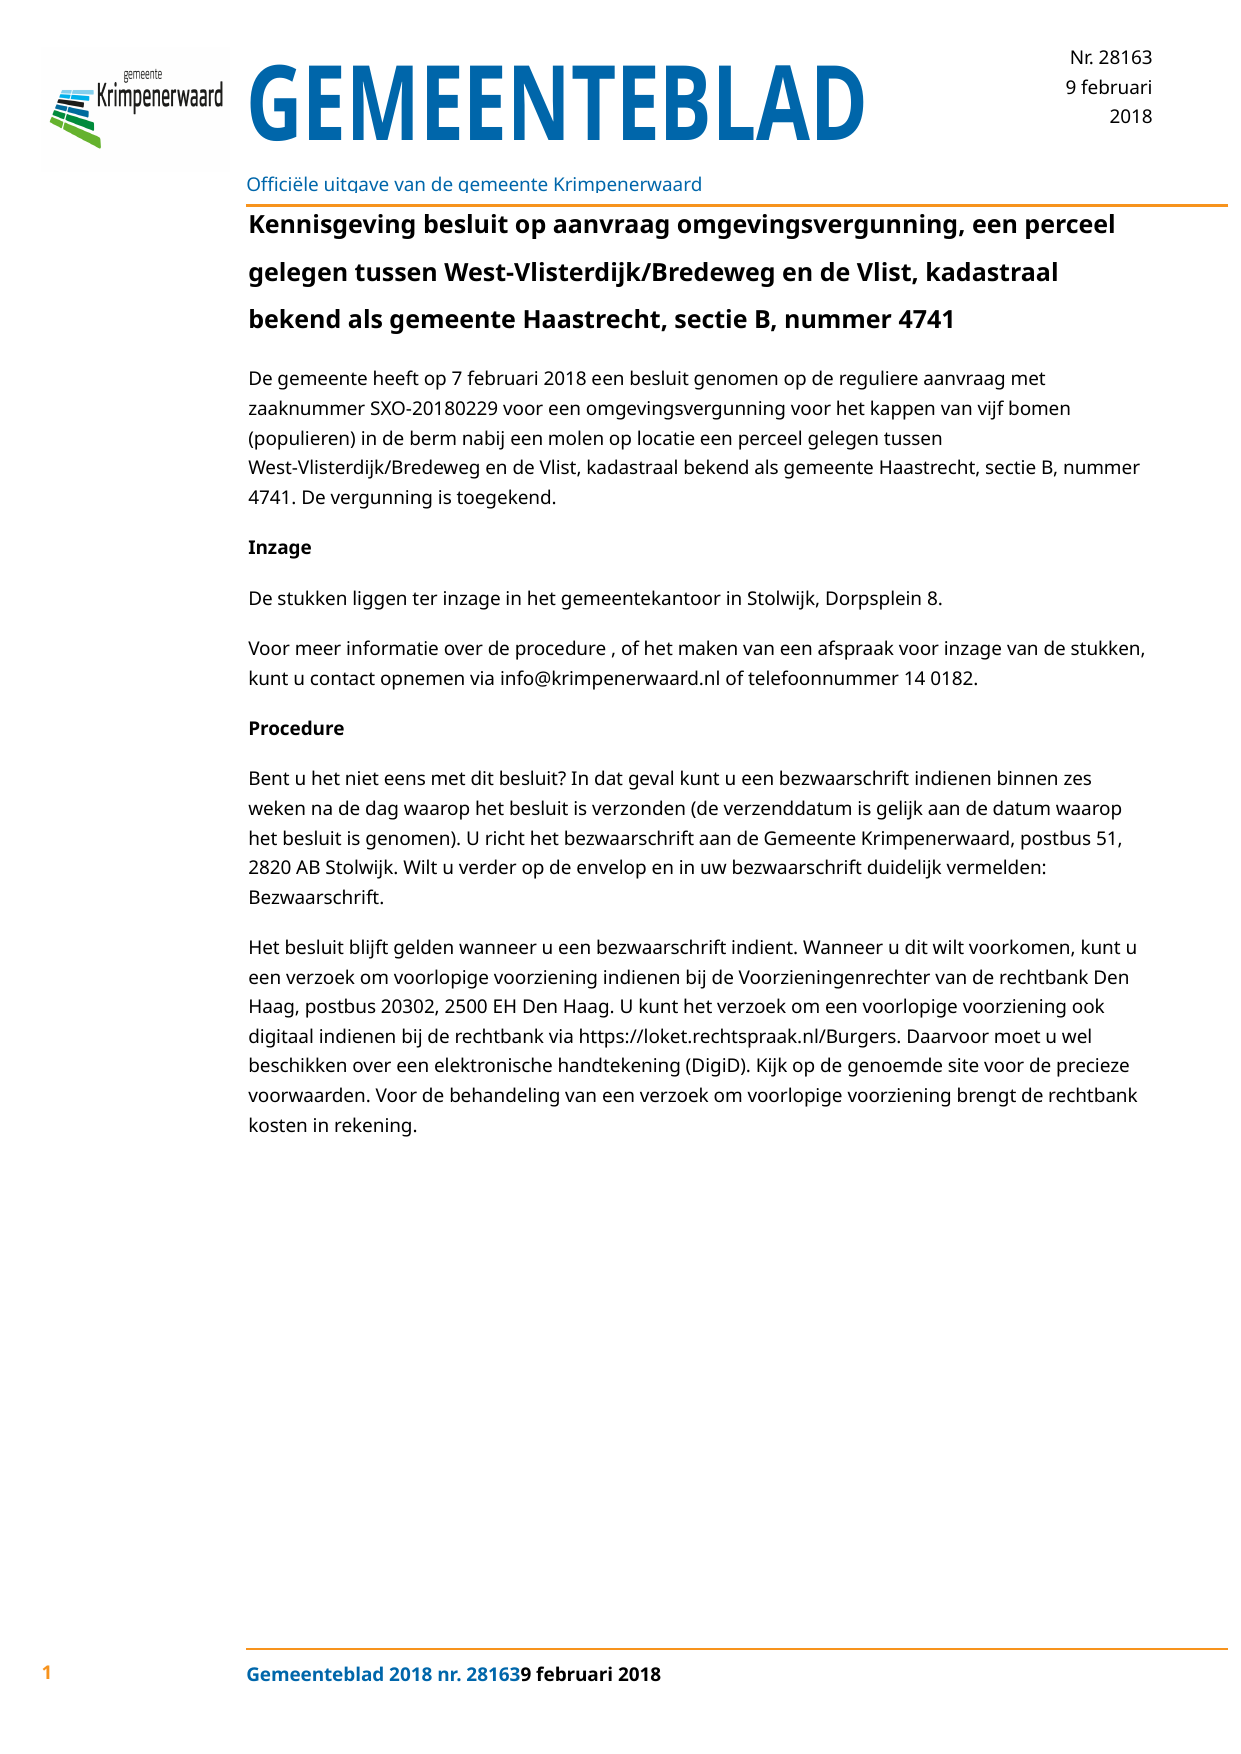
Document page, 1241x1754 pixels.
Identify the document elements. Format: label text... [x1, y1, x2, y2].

text Kennisgeving besluit op aanvraag omgevingsvergunning, een perceel gelegen tussen West-Vlisterdijk/Bredeweg en de Vlist, kadastraal bekend als gemeente Haastrecht, sectie B, nummer 4741 [248, 207, 1152, 336]
text Procedure [248, 715, 1152, 741]
picture [41, 47, 231, 172]
text Bent u het niet eens met dit besluit? In dat geval kunt u een bezwaarschrift indienen binnen zes weken na de dag waarop het besluit is verzonden (de verzenddatum is gelijk aan de datum waarop het besluit is genomen). U richt het bezwaarschrift aan de Gemeente Krimpenerwaard, postbus 51, 2820 AB Stolwijk. Wilt u verder op de envelop en in uw bezwaarschrift duidelijk vermelden: Bezwaarschrift. [248, 766, 1152, 909]
text Het besluit blijft gelden wanneer u een bezwaarschrift indient. Wanneer u dit wilt voorkomen, kunt u een verzoek om voorlopige voorziening indienen bij de Voorzieningenrechter van de rechtbank Den Haag, postbus 20302, 2500 EH Den Haag. U kunt het verzoek om een voorlopige voorziening ook digitaal indienen bij de rechtbank via https://loket.rechtspraak.nl/Burgers. Daarvoor moet u wel beschikken over een elektronische handtekening (DigiD). Kijk op de genoemde site voor de precieze voorwaarden. Voor de behandeling van een verzoek om voorlopige voorziening brengt de rechtbank kosten in rekening. [248, 934, 1152, 1137]
text De stukken liggen ter inzage in het gemeentekantoor in Stolwijk, Dorpsplein 8. [248, 585, 1152, 610]
text Voor meer informatie over de procedure , of het maken van een afspraak voor inzage van de stukken, kunt u contact opnemen via info@krimpenerwaard.nl of telefoonnummer 14 0182. [248, 635, 1152, 690]
text Inzage [248, 534, 1152, 560]
text De gemeente heeft op 7 februari 2018 een besluit genomen op de reguliere aanvraag met zaaknummer SXO-20180229 voor een omgevingsvergunning voor het kappen van vijf bomen (populieren) in de berm nabij een molen op locatie een perceel gelegen tussen West-Vlisterdijk/Bredeweg en de Vlist, kadastraal bekend als gemeente Haastrecht, sectie B, nummer 4741. De vergunning is toegekend. [248, 366, 1152, 509]
